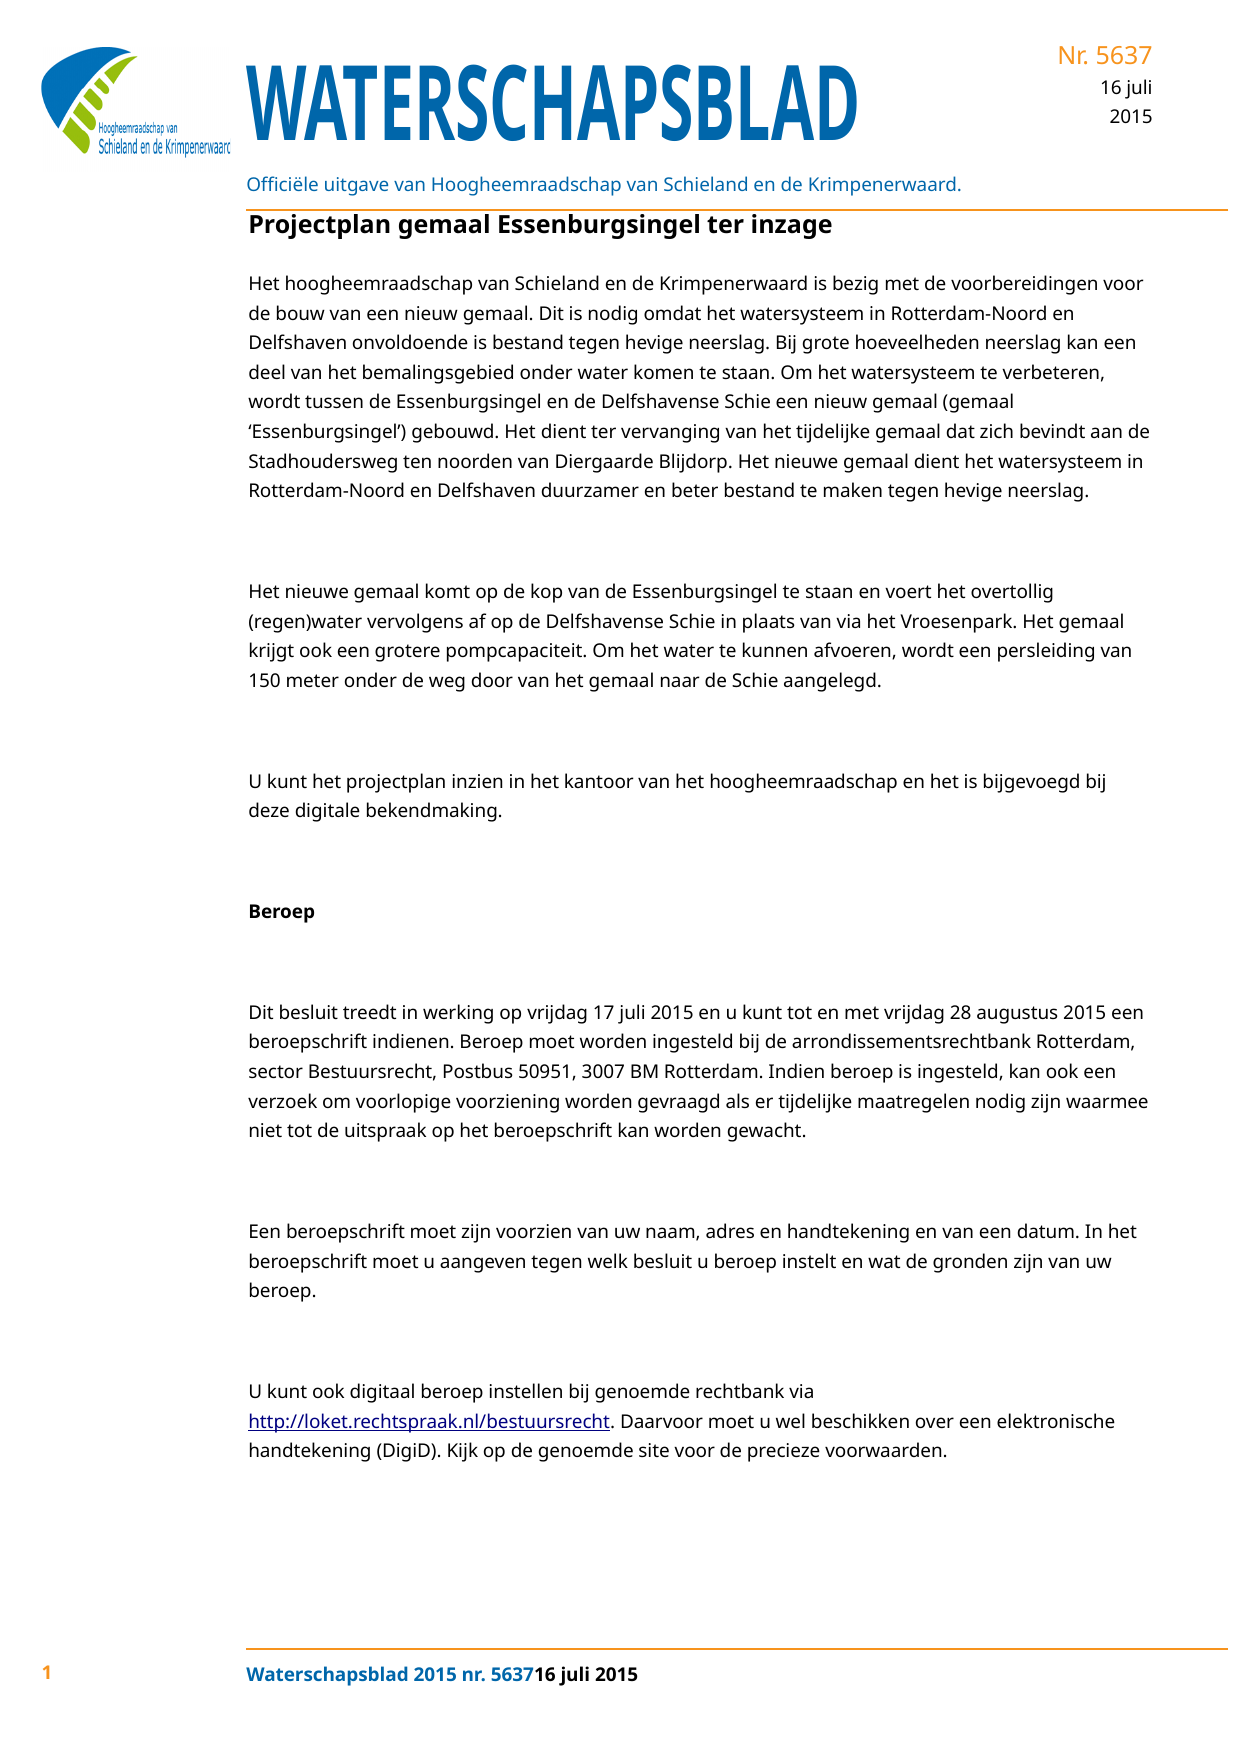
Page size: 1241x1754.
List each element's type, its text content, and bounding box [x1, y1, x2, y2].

text Beroep [248, 898, 1152, 924]
text Het nieuwe gemaal komt op de kop van de Essenburgsingel te staan en voert het overtollig (regen)water vervolgens af op de Delfshavense Schie in plaats van via het Vroesenpark. Het gemaal krijgt ook een grotere pompcapaciteit. Om het water te kunnen afvoeren, wordt een persleiding van 150 meter onder de weg door van het gemaal naar de Schie aangelegd. [248, 578, 1152, 693]
text Het hoogheemraadschap van Schieland en de Krimpenerwaard is bezig met de voorbereidingen voor de bouw van een nieuw gemaal. Dit is nodig omdat het watersysteem in Rotterdam-Noord en Delfshaven onvoldoende is bestand tegen hevige neerslag. Bij grote hoeveelheden neerslag kan een deel van het bemalingsgebied onder water komen te staan. Om het watersysteem te verbeteren, wordt tussen de Essenburgsingel en de Delfshavense Schie een nieuw gemaal (gemaal ‘Essenburgsingel’) gebouwd. Het dient ter vervanging van het tijdelijke gemaal dat zich bevindt aan de Stadhoudersweg ten noorden van Diergaarde Blijdorp. Het nieuwe gemaal dient het watersysteem in Rotterdam-Noord en Delfshaven duurzamer en beter bestand te maken tegen hevige neerslag. [248, 270, 1152, 503]
text U kunt het projectplan inzien in het kantoor van het hoogheemraadschap en het is bijgevoegd bij deze digitale bekendmaking. [248, 768, 1152, 823]
text Een beroepschrift moet zijn voorzien van uw naam, adres en handtekening en van een datum. In het beroepschrift moet u aangeven tegen welk besluit u beroep instelt en wat de gronden zijn van uw beroep. [248, 1218, 1152, 1303]
picture [41, 47, 231, 172]
text Dit besluit treedt in werking op vrijdag 17 juli 2015 en u kunt tot en met vrijdag 28 augustus 2015 een beroepschrift indienen. Beroep moet worden ingesteld bij de arrondissementsrechtbank Rotterdam, sector Bestuursrecht, Postbus 50951, 3007 BM Rotterdam. Indien beroep is ingesteld, kan ook een verzoek om voorlopige voorziening worden gevraagd als er tijdelijke maatregelen nodig zijn waarmee niet tot de uitspraak op het beroepschrift kan worden gewacht. [248, 999, 1152, 1143]
text U kunt ook digitaal beroep instellen bij genoemde rechtbank via http://loket.rechtspraak.nl/bestuursrecht. Daarvoor moet u wel beschikken over een elektronische handtekening (DigiD). Kijk op de genoemde site voor de precieze voorwaarden. [248, 1378, 1152, 1463]
text Projectplan gemaal Essenburgsingel ter inzage [248, 211, 1152, 241]
